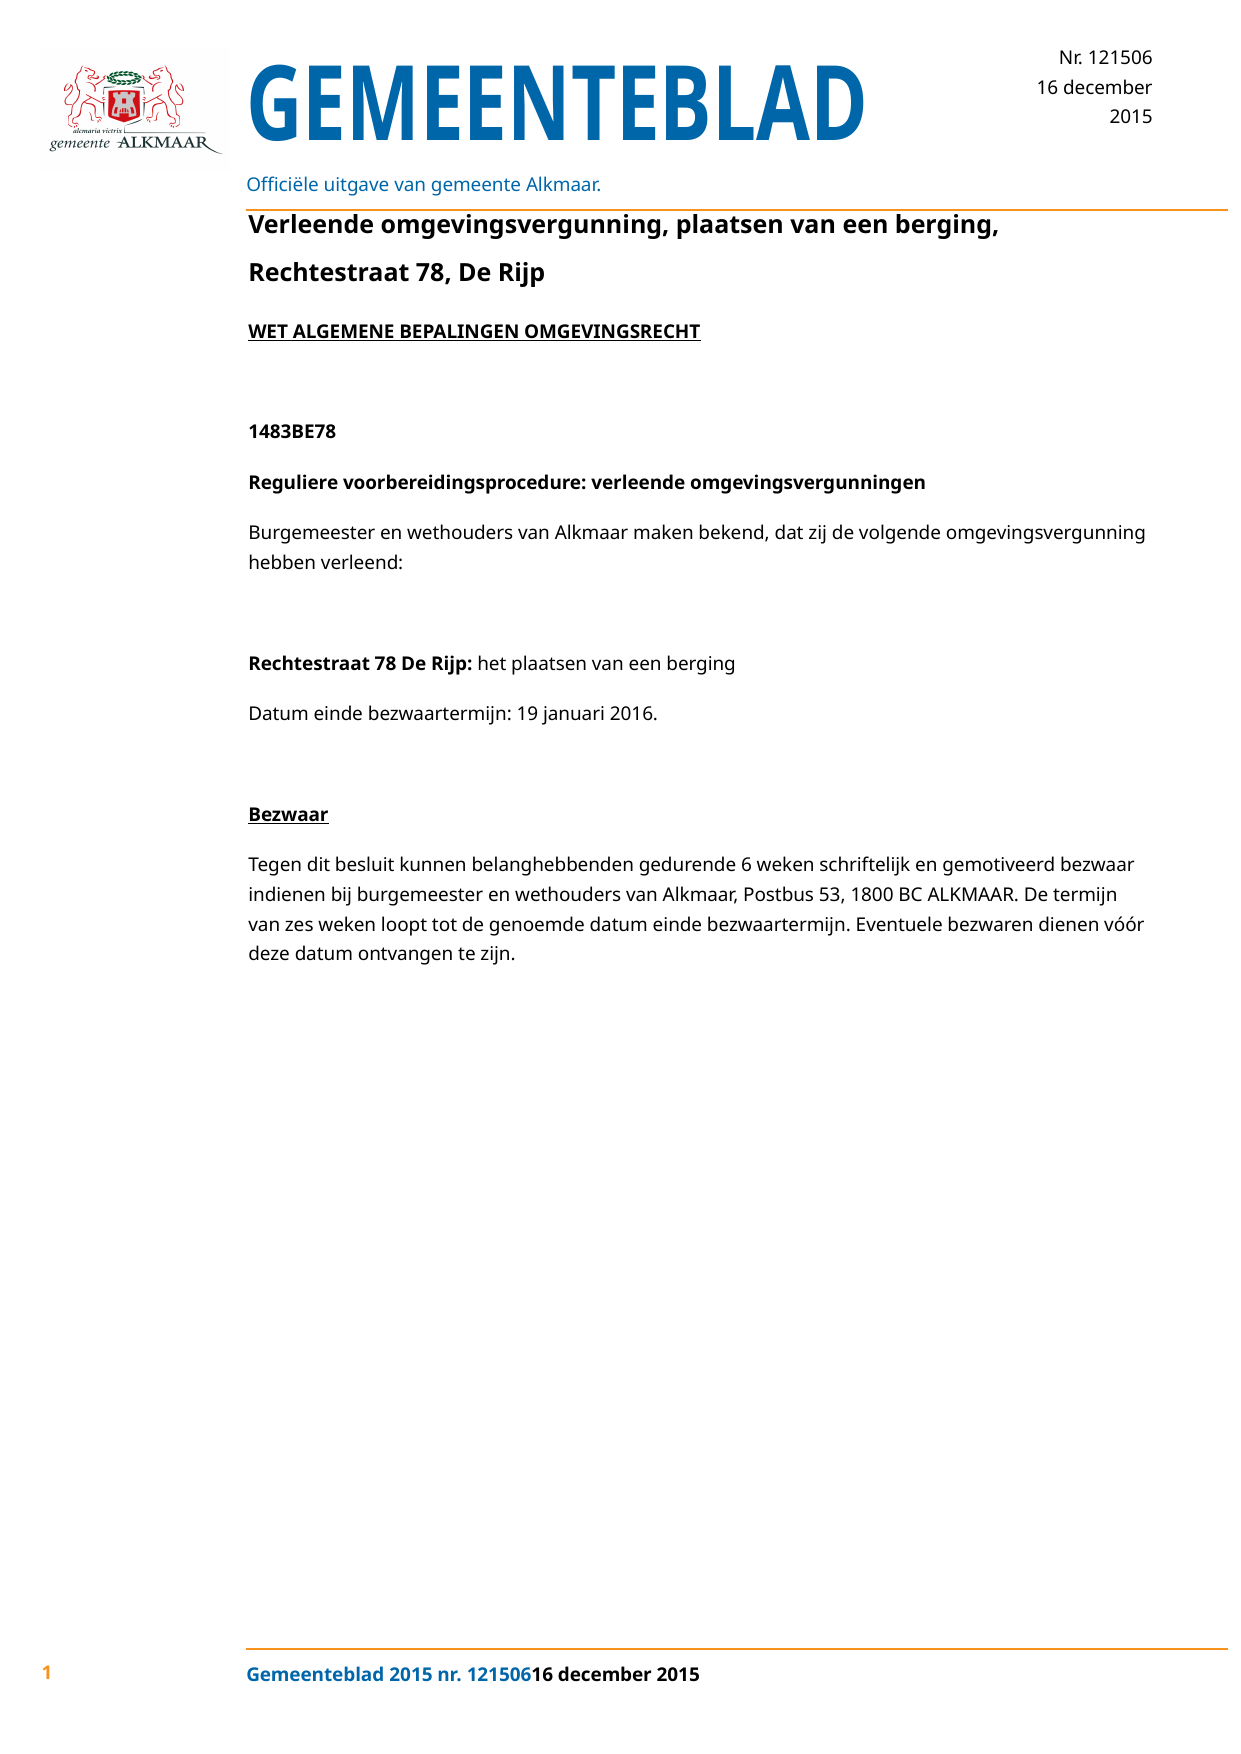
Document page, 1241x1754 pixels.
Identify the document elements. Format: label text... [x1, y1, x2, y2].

text Datum einde bezwaartermijn: 19 januari 2016. [248, 700, 1152, 726]
text Reguliere voorbereidingsprocedure: verleende omgevingsvergunningen [248, 469, 1152, 495]
text Bezwaar [248, 801, 1152, 827]
text WET ALGEMENE BEPALINGEN OMGEVINGSRECHT [248, 318, 1152, 344]
text Burgemeester en wethouders van Alkmaar maken bekend, dat zij de volgende omgevingsvergunning hebben verleend: [248, 519, 1152, 575]
text Tegen dit besluit kunnen belanghebbenden gedurende 6 weken schriftelijk en gemotiveerd bezwaar indienen bij burgemeester en wethouders van Alkmaar, Postbus 53, 1800 BC ALKMAAR. De termijn van zes weken loopt tot de genoemde datum einde bezwaartermijn. Eventuele bezwaren dienen vóór deze datum ontvangen te zijn. [248, 852, 1152, 966]
text Rechtestraat 78 De Rijp: het plaatsen van een berging [248, 650, 1152, 676]
text 1483BE78 [248, 419, 1152, 444]
picture [41, 47, 231, 172]
text Verleende omgevingsvergunning, plaatsen van een berging, Rechtestraat 78, De Rijp [248, 211, 1152, 288]
